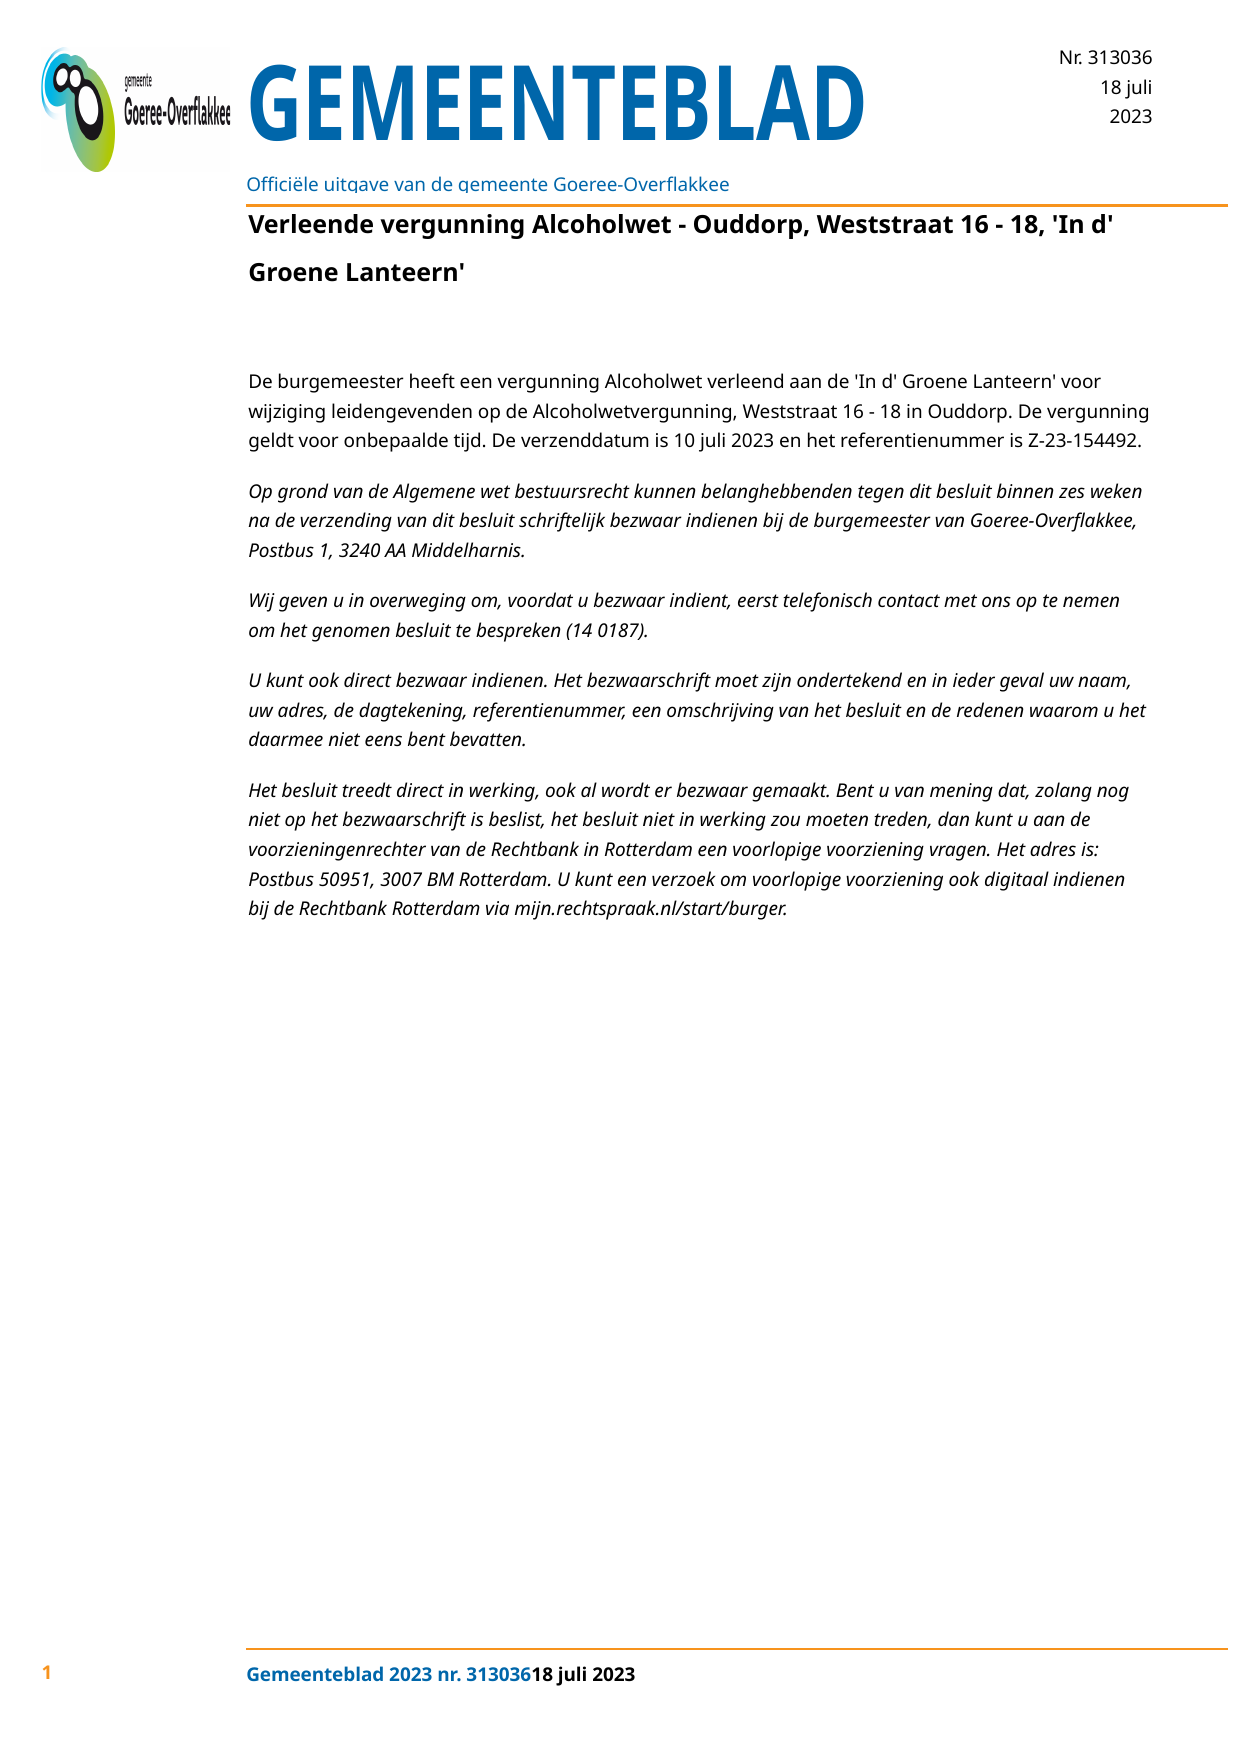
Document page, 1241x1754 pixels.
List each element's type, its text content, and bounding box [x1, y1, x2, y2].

text Het besluit treedt direct in werking, ook al wordt er bezwaar gemaakt. Bent u van mening dat, zolang nog niet op het bezwaarschrift is beslist, het besluit niet in werking zou moeten treden, dan kunt u aan de voorzieningenrechter van de Rechtbank in Rotterdam een voorlopige voorziening vragen. Het adres is: Postbus 50951, 3007 BM Rotterdam. U kunt een verzoek om voorlopige voorziening ook digitaal indienen bij de Rechtbank Rotterdam via mijn.rechtspraak.nl/start/burger. [248, 777, 1152, 921]
text Op grond van de Algemene wet bestuursrecht kunnen belanghebbenden tegen dit besluit binnen zes weken na de verzending van dit besluit schriftelijk bezwaar indienen bij de burgemeester van Goeree-Overflakkee, Postbus 1, 3240 AA Middelharnis. [248, 478, 1152, 563]
text De burgemeester heeft een vergunning Alcoholwet verleend aan de 'In d' Groene Lanteern' voor wijziging leidengevenden op de Alcoholwetvergunning, Weststraat 16 - 18 in Ouddorp. De vergunning geldt voor onbepaalde tijd. De verzenddatum is 10 juli 2023 en het referentienummer is Z-23-154492. [248, 368, 1152, 453]
text Verleende vergunning Alcoholwet - Ouddorp, Weststraat 16 - 18, 'In d' Groene Lanteern' [248, 207, 1152, 288]
picture [41, 47, 231, 172]
text Wij geven u in overweging om, voordat u bezwaar indient, eerst telefonisch contact met ons op te nemen om het genomen besluit te bespreken (14 0187). [248, 587, 1152, 643]
text U kunt ook direct bezwaar indienen. Het bezwaarschrift moet zijn ondertekend en in ieder geval uw naam, uw adres, de dagtekening, referentienummer, een omschrijving van het besluit en de redenen waarom u het daarmee niet eens bent bevatten. [248, 667, 1152, 752]
